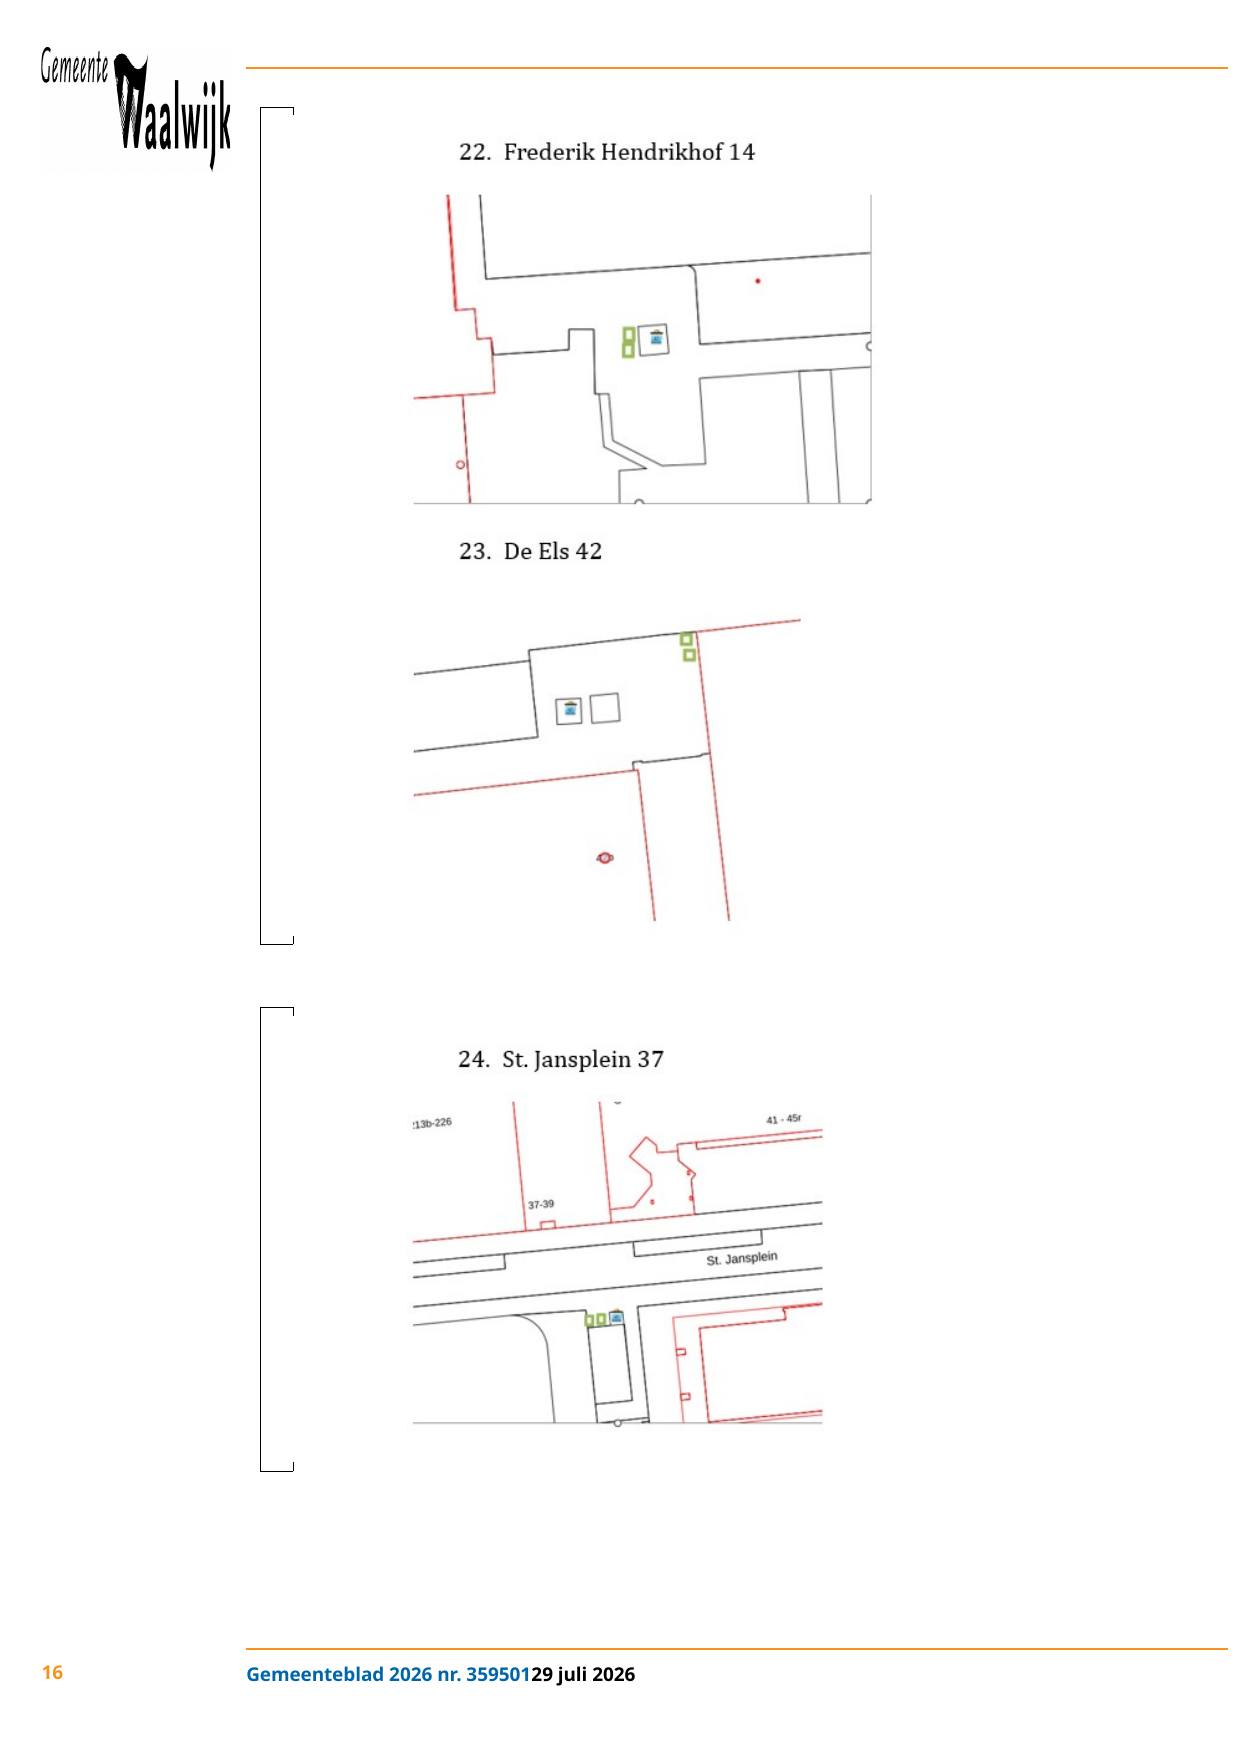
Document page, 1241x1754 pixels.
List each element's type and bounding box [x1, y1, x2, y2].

picture [41, 47, 231, 172]
picture [268, 115, 1155, 936]
picture [268, 1016, 1155, 1462]
